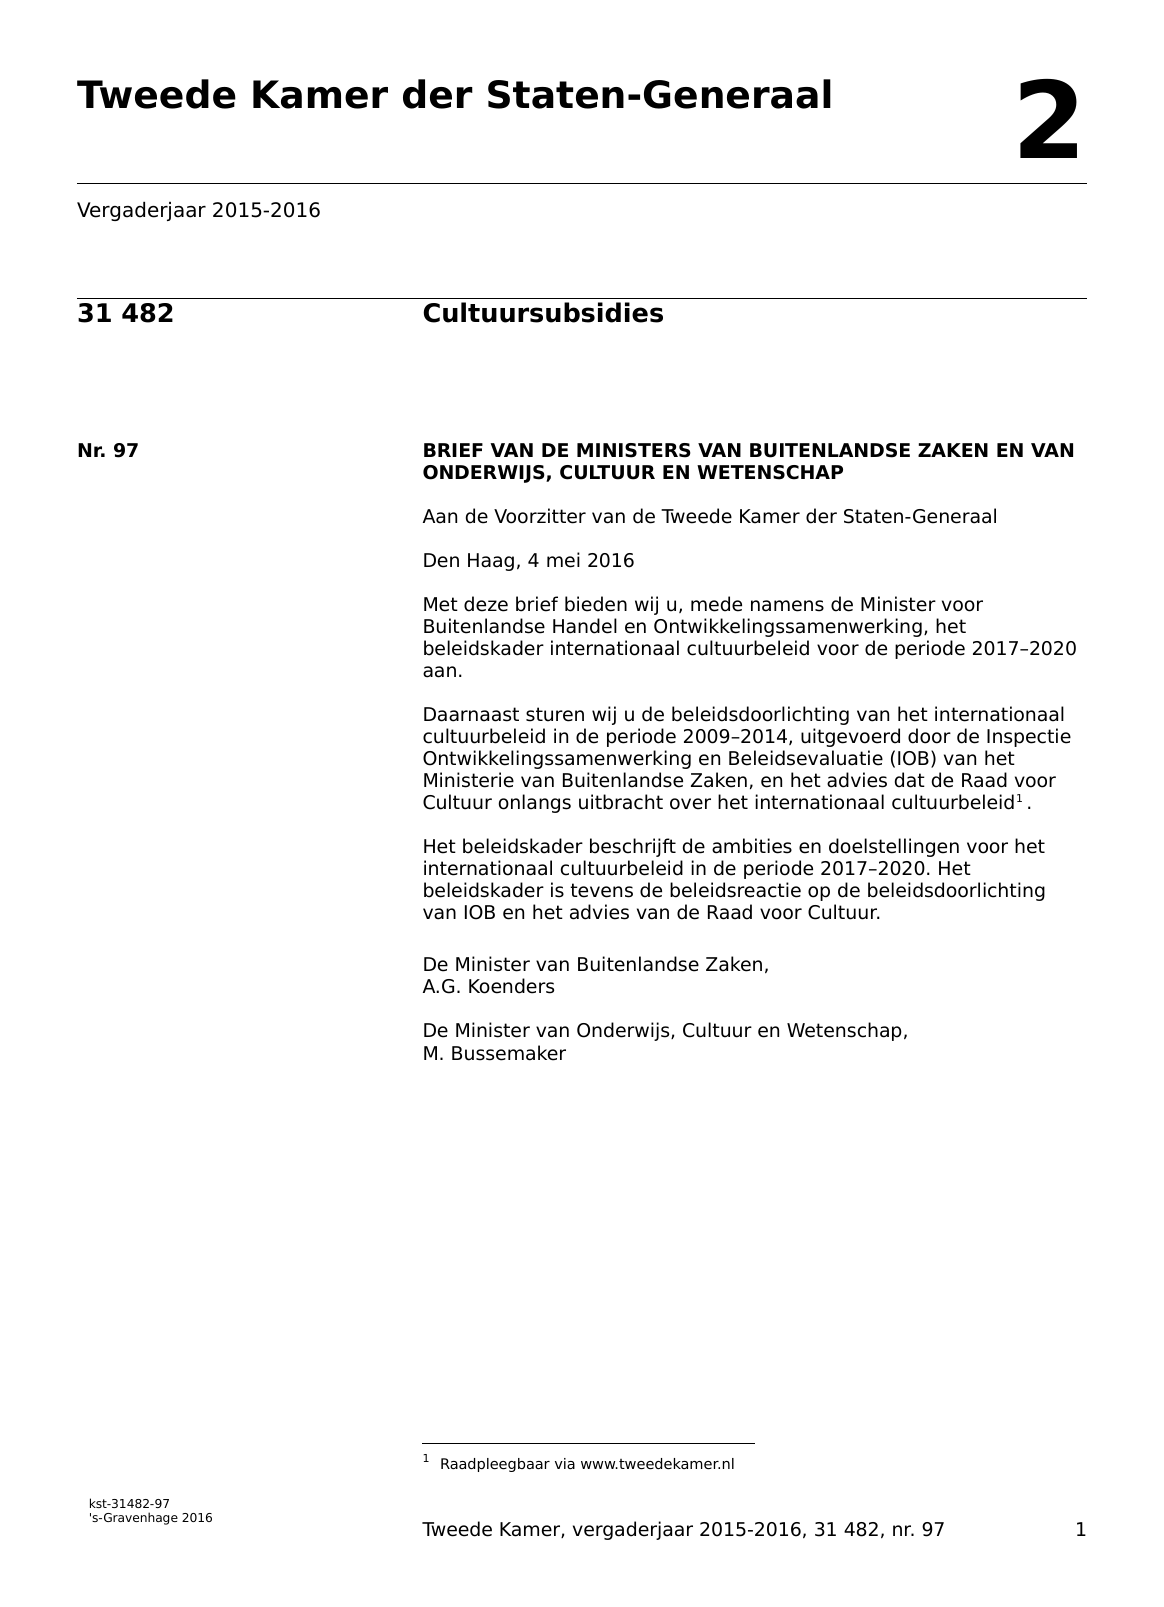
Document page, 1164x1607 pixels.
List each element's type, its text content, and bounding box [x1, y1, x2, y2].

table_cell Vergaderjaar 2015-2016 [77, 184, 1087, 298]
text Het beleidskader beschrijft de ambities en doelstellingen voor het internationaal cultuurbeleid in de periode 2017–2020. Het beleidskader is tevens de beleidsreactie op de beleidsdoorlichting van IOB en het advies van de Raad voor Cultuur. [422, 836, 1087, 924]
subtitle 31 482 Cultuursubsidies [77, 299, 1087, 329]
text 's-Gravenhage 2016 [88, 1511, 323, 1525]
text Den Haag, 4 mei 2016 [422, 550, 1087, 572]
text De Minister van Onderwijs, Cultuur en Wetenschap, M. Bussemaker [422, 1020, 1087, 1064]
text Aan de Voorzitter van de Tweede Kamer der Staten-Generaal [422, 506, 1087, 528]
subtitle Nr. 97 BRIEF VAN DE MINISTERS VAN BUITENLANDSE ZAKEN EN VAN ONDERWIJS, CULTUUR EN WETENSCHAP [77, 440, 1087, 484]
table_header Tweede Kamer der Staten-Generaal [77, 59, 886, 183]
text Daarnaast sturen wij u de beleidsdoorlichting van het internationaal cultuurbeleid in de periode 2009–2014, uitgevoerd door de Inspectie Ontwikkelingssamenwerking en Beleidsevaluatie (IOB) van het Ministerie van Buitenlandse Zaken, en het advies dat de Raad voor Cultuur onlangs uitbracht over het internationaal cultuurbeleid. [422, 704, 1087, 814]
text kst-31482-97 [88, 1497, 323, 1511]
text Raadpleegbaar via www.tweedekamer.nl [422, 1452, 1087, 1474]
text De Minister van Buitenlandse Zaken, A.G. Koenders [422, 954, 1087, 998]
table_header 2 [886, 59, 1087, 183]
text Met deze brief bieden wij u, mede namens de Minister voor Buitenlandse Handel en Ontwikkelingssamenwerking, het beleidskader internationaal cultuurbeleid voor de periode 2017–2020 aan. [422, 594, 1087, 682]
